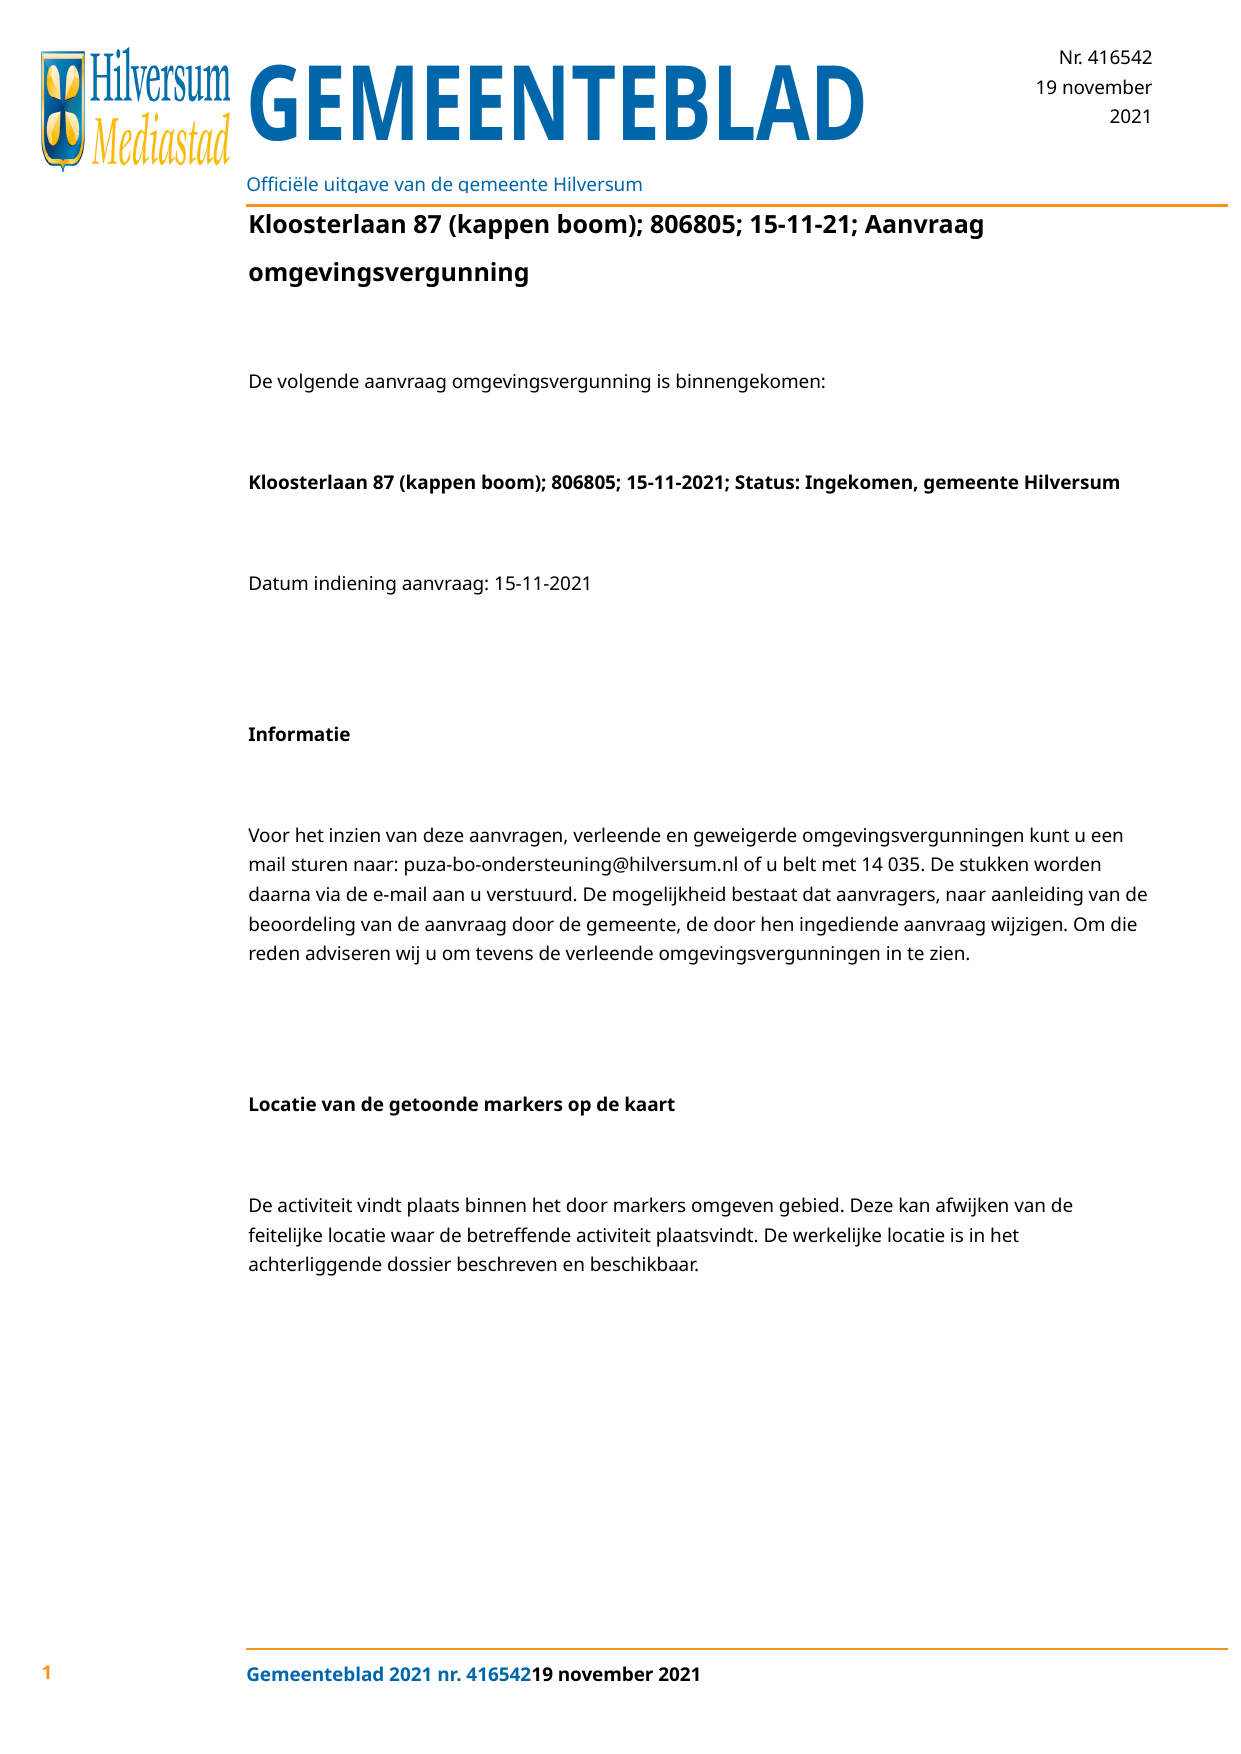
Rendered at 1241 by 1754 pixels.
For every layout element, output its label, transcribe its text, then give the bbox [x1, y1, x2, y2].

text Voor het inzien van deze aanvragen, verleende en geweigerde omgevingsvergunningen kunt u een mail sturen naar: puza-bo-ondersteuning@hilversum.nl of u belt met 14 035. De stukken worden daarna via de e-mail aan u verstuurd. De mogelijkheid bestaat dat aanvragers, naar aanleiding van de beoordeling van de aanvraag door de gemeente, de door hen ingediende aanvraag wijzigen. Om die reden adviseren wij u om tevens de verleende omgevingsvergunningen in te zien. [248, 822, 1152, 966]
picture [41, 47, 231, 172]
text Kloosterlaan 87 (kappen boom); 806805; 15-11-21; Aanvraag omgevingsvergunning [248, 207, 1152, 288]
text Datum indiening aanvraag: 15-11-2021 [248, 570, 1152, 596]
text De volgende aanvraag omgevingsvergunning is binnengekomen: [248, 368, 1152, 394]
text Kloosterlaan 87 (kappen boom); 806805; 15-11-2021; Status: Ingekomen, gemeente Hilversum [248, 469, 1152, 495]
text Locatie van de getoonde markers op de kaart [248, 1092, 1152, 1117]
text Informatie [248, 721, 1152, 747]
text De activiteit vindt plaats binnen het door markers omgeven gebied. Deze kan afwijken van de feitelijke locatie waar de betreffende activiteit plaatsvindt. De werkelijke locatie is in het achterliggende dossier beschreven en beschikbaar. [248, 1192, 1152, 1277]
